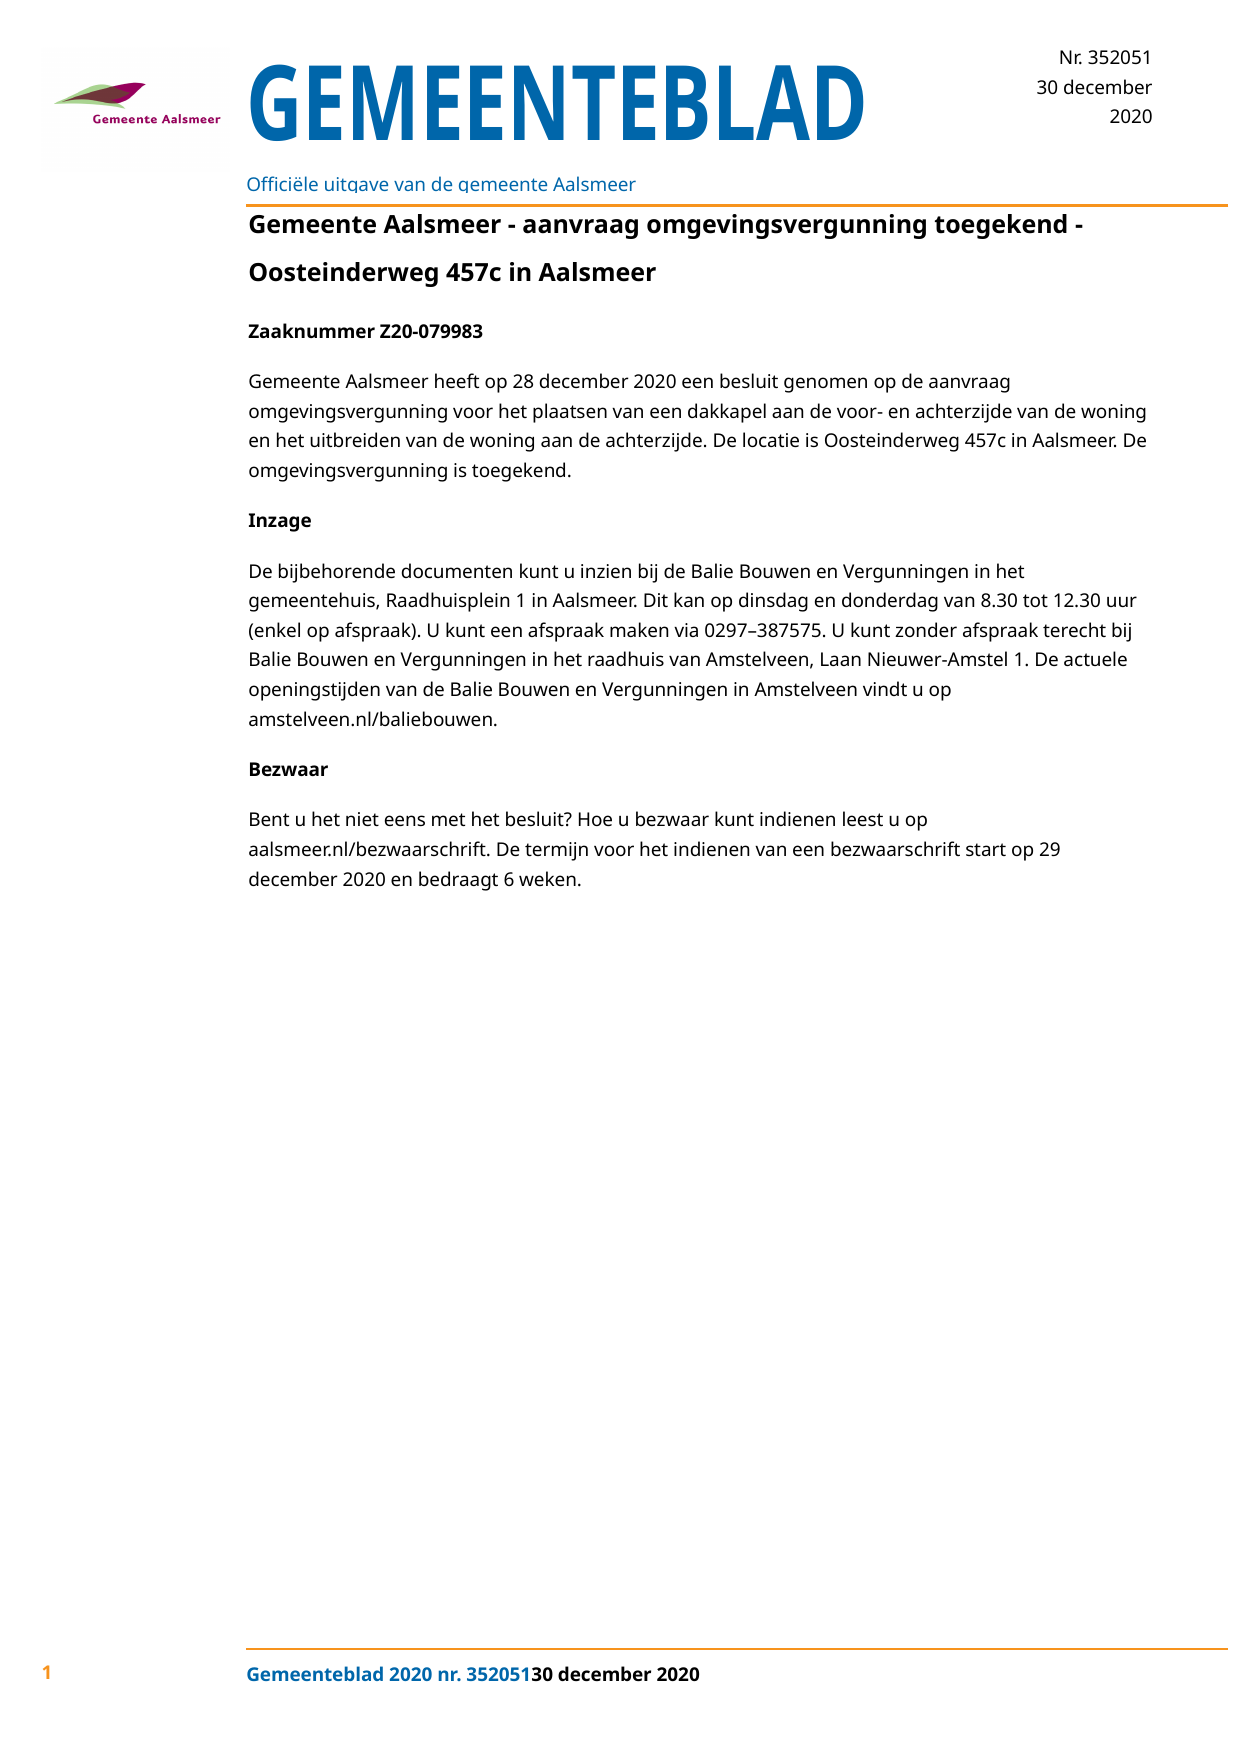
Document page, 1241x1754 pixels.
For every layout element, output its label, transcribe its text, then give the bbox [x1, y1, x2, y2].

text Gemeente Aalsmeer heeft op 28 december 2020 een besluit genomen op de aanvraag omgevingsvergunning voor het plaatsen van een dakkapel aan de voor- en achterzijde van de woning en het uitbreiden van de woning aan de achterzijde. De locatie is Oosteinderweg 457c in Aalsmeer. De omgevingsvergunning is toegekend. [248, 368, 1152, 483]
text De bijbehorende documenten kunt u inzien bij de Balie Bouwen en Vergunningen in het gemeentehuis, Raadhuisplein 1 in Aalsmeer. Dit kan op dinsdag en donderdag van 8.30 tot 12.30 uur (enkel op afspraak). U kunt een afspraak maken via 0297–387575. U kunt zonder afspraak terecht bij Balie Bouwen en Vergunningen in het raadhuis van Amstelveen, Laan Nieuwer-Amstel 1. De actuele openingstijden van de Balie Bouwen en Vergunningen in Amstelveen vindt u op amstelveen.nl/baliebouwen. [248, 558, 1152, 732]
picture [41, 47, 231, 172]
text Bent u het niet eens met het besluit? Hoe u bezwaar kunt indienen leest u op aalsmeer.nl/bezwaarschrift. De termijn voor het indienen van een bezwaarschrift start op 29 december 2020 en bedraagt 6 weken. [248, 807, 1152, 892]
text Zaaknummer Z20-079983 [248, 318, 1152, 344]
text Bezwaar [248, 756, 1152, 782]
text Gemeente Aalsmeer - aanvraag omgevingsvergunning toegekend - Oosteinderweg 457c in Aalsmeer [248, 207, 1152, 288]
text Inzage [248, 507, 1152, 533]
